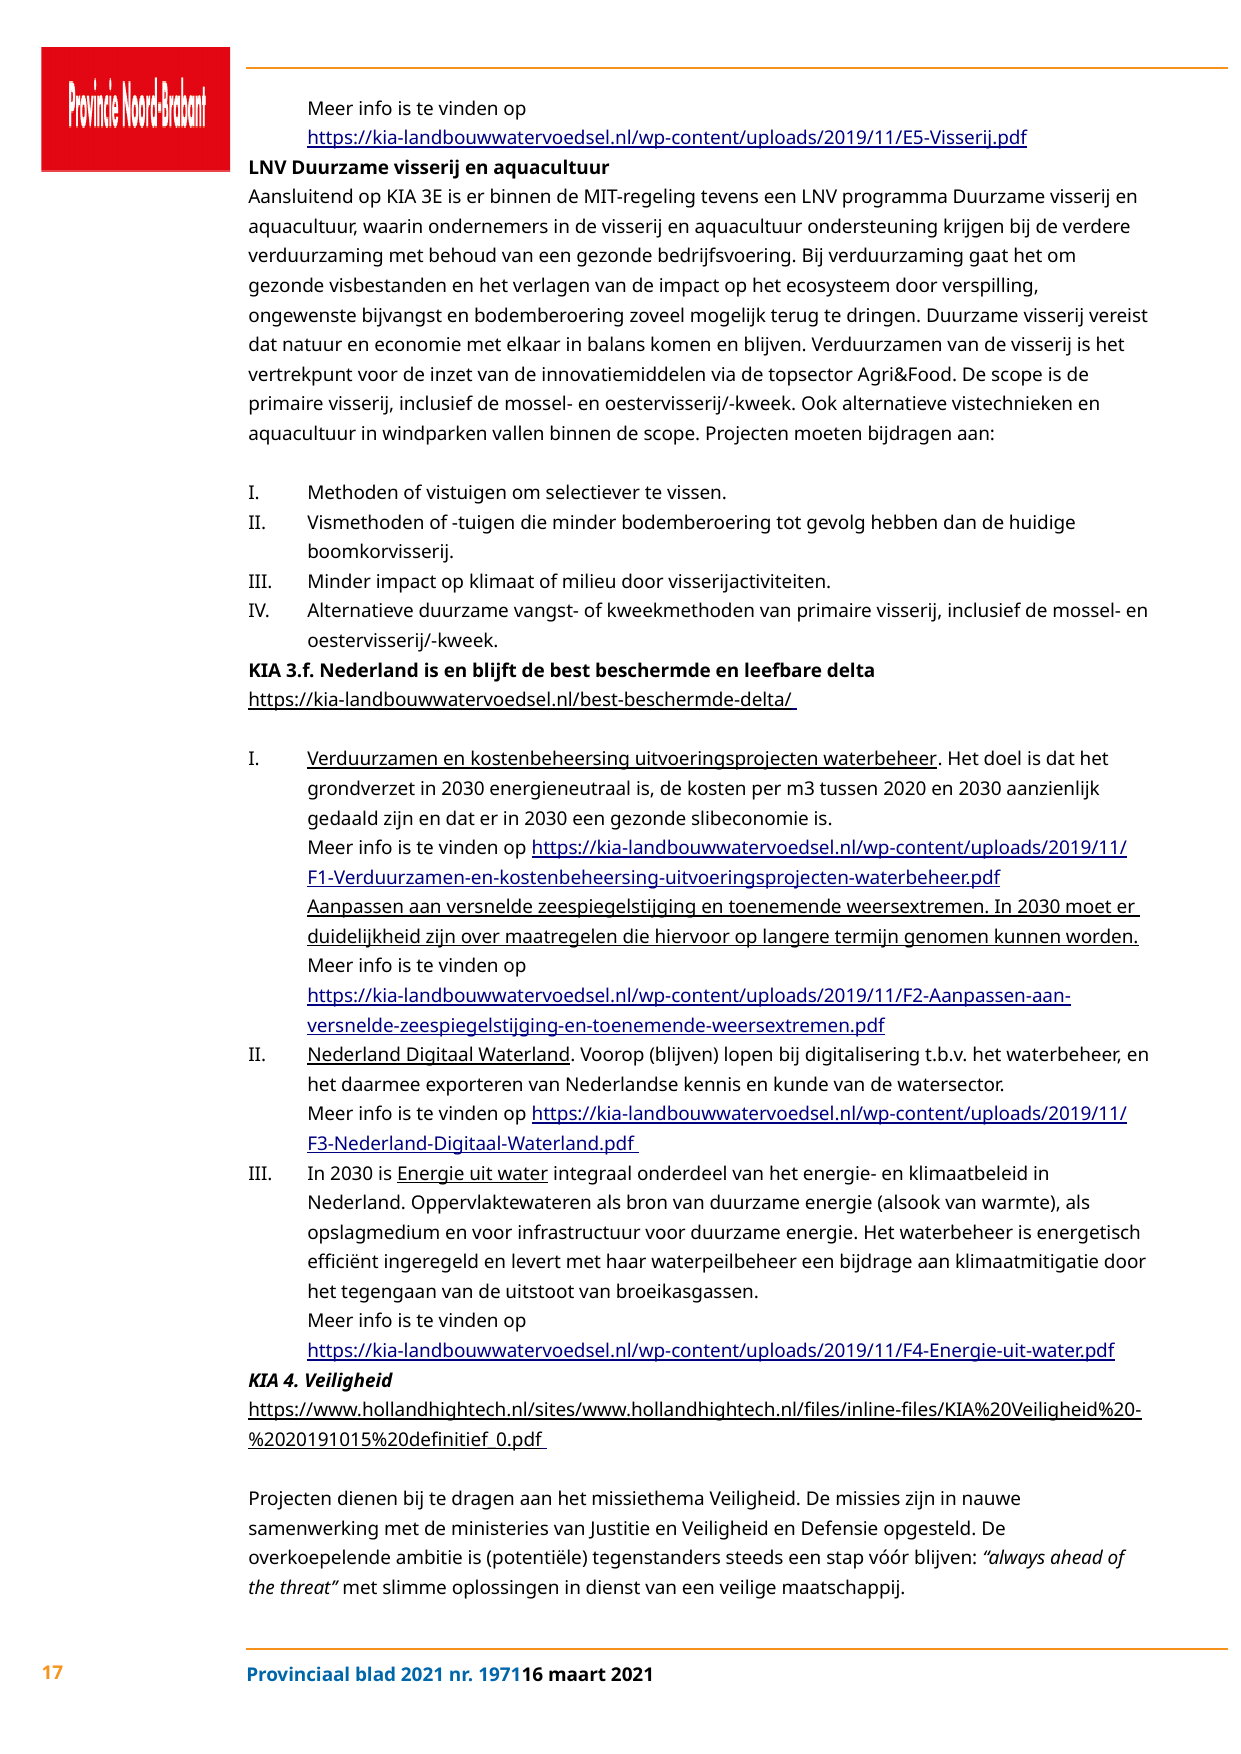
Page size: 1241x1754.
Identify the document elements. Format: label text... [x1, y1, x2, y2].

list Meer info is te vinden op https://kia-landbouwwatervoedsel.nl/wp-content/uploads/2019/11/F4-Energie-uit-water.pdf [248, 1308, 1152, 1363]
text Aansluitend op KIA 3E is er binnen de MIT-regeling tevens een LNV programma Duurzame visserij en aquacultuur, waarin ondernemers in de visserij en aquacultuur ondersteuning krijgen bij de verdere verduurzaming met behoud van een gezonde bedrijfsvoering. Bij verduurzaming gaat het om gezonde visbestanden en het verlagen van de impact op het ecosysteem door verspilling, ongewenste bijvangst en bodemberoering zoveel mogelijk terug te dringen. Duurzame visserij vereist dat natuur en economie met elkaar in balans komen en blijven. Verduurzamen van de visserij is het vertrekpunt voor de inzet van de innovatiemiddelen via de topsector Agri&Food. De scope is de primaire visserij, inclusief de mossel- en oestervisserij/-kweek. Ook alternatieve vistechnieken en aquacultuur in windparken vallen binnen de scope. Projecten moeten bijdragen aan: [248, 183, 1152, 446]
list Meer info is te vinden op https://kia-landbouwwatervoedsel.nl/wp-content/uploads/2019/11/F3-Nederland-Digitaal-Waterland.pdf [248, 1101, 1152, 1156]
list Methoden of vistuigen om selectiever te vissen. [248, 479, 1152, 505]
list Meer info is te vinden op https://kia-landbouwwatervoedsel.nl/wp-content/uploads/2019/11/E5-Visserij.pdf [248, 95, 1152, 150]
list Vismethoden of -tuigen die minder bodemberoering tot gevolg hebben dan de huidige boomkorvisserij. [248, 509, 1152, 564]
text KIA 3.f. Nederland is en blijft de best beschermde en leefbare delta [248, 657, 1152, 683]
list Meer info is te vinden op https://kia-landbouwwatervoedsel.nl/wp-content/uploads/2019/11/F1-Verduurzamen-en-kostenbeheersing-uitvoeringsprojecten-waterbeheer.pdf [248, 834, 1152, 890]
text LNV Duurzame visserij en aquacultuur [248, 154, 1152, 180]
text https://www.hollandhightech.nl/sites/www.hollandhightech.nl/files/inline-files/KIA%20Veiligheid%20-%2020191015%20definitief_0.pdf [248, 1396, 1152, 1452]
list In 2030 is Energie uit water integraal onderdeel van het energie- en klimaatbeleid in Nederland. Oppervlaktewateren als bron van duurzame energie (alsook van warmte), als opslagmedium en voor infrastructuur voor duurzame energie. Het waterbeheer is energetisch efficiënt ingeregeld en levert met haar waterpeilbeheer een bijdrage aan klimaatmitigatie door het tegengaan van de uitstoot van broeikasgassen. [248, 1160, 1152, 1304]
list Verduurzamen en kostenbeheersing uitvoeringsprojecten waterbeheer. Het doel is dat het grondverzet in 2030 energieneutraal is, de kosten per m3 tussen 2020 en 2030 aanzienlijk gedaald zijn en dat er in 2030 een gezonde slibeconomie is. [248, 746, 1152, 831]
list Aanpassen aan versnelde zeespiegelstijging en toenemende weersextremen. In 2030 moet er duidelijkheid zijn over maatregelen die hiervoor op langere termijn genomen kunnen worden. [248, 893, 1152, 949]
list Meer info is te vinden op https://kia-landbouwwatervoedsel.nl/wp-content/uploads/2019/11/F2-Aanpassen-aan-versnelde-zeespiegelstijging-en-toenemende-weersextremen.pdf [248, 953, 1152, 1038]
picture [41, 47, 231, 172]
list Minder impact op klimaat of milieu door visserijactiviteiten. [248, 568, 1152, 594]
list Alternatieve duurzame vangst- of kweekmethoden van primaire visserij, inclusief de mossel- en oestervisserij/-kweek. [248, 598, 1152, 653]
text https://kia-landbouwwatervoedsel.nl/best-beschermde-delta/ [248, 686, 1152, 712]
list Nederland Digitaal Waterland. Voorop (blijven) lopen bij digitalisering t.b.v. het waterbeheer, en het daarmee exporteren van Nederlandse kennis en kunde van de watersector. [248, 1041, 1152, 1097]
text KIA 4. Veiligheid [248, 1367, 1152, 1393]
text Projecten dienen bij te dragen aan het missiethema Veiligheid. De missies zijn in nauwe samenwerking met de ministeries van Justitie en Veiligheid en Defensie opgesteld. De overkoepelende ambitie is (potentiële) tegenstanders steeds een stap vóór blijven: “always ahead of the threat’’ met slimme oplossingen in dienst van een veilige maatschappij. [248, 1485, 1152, 1600]
